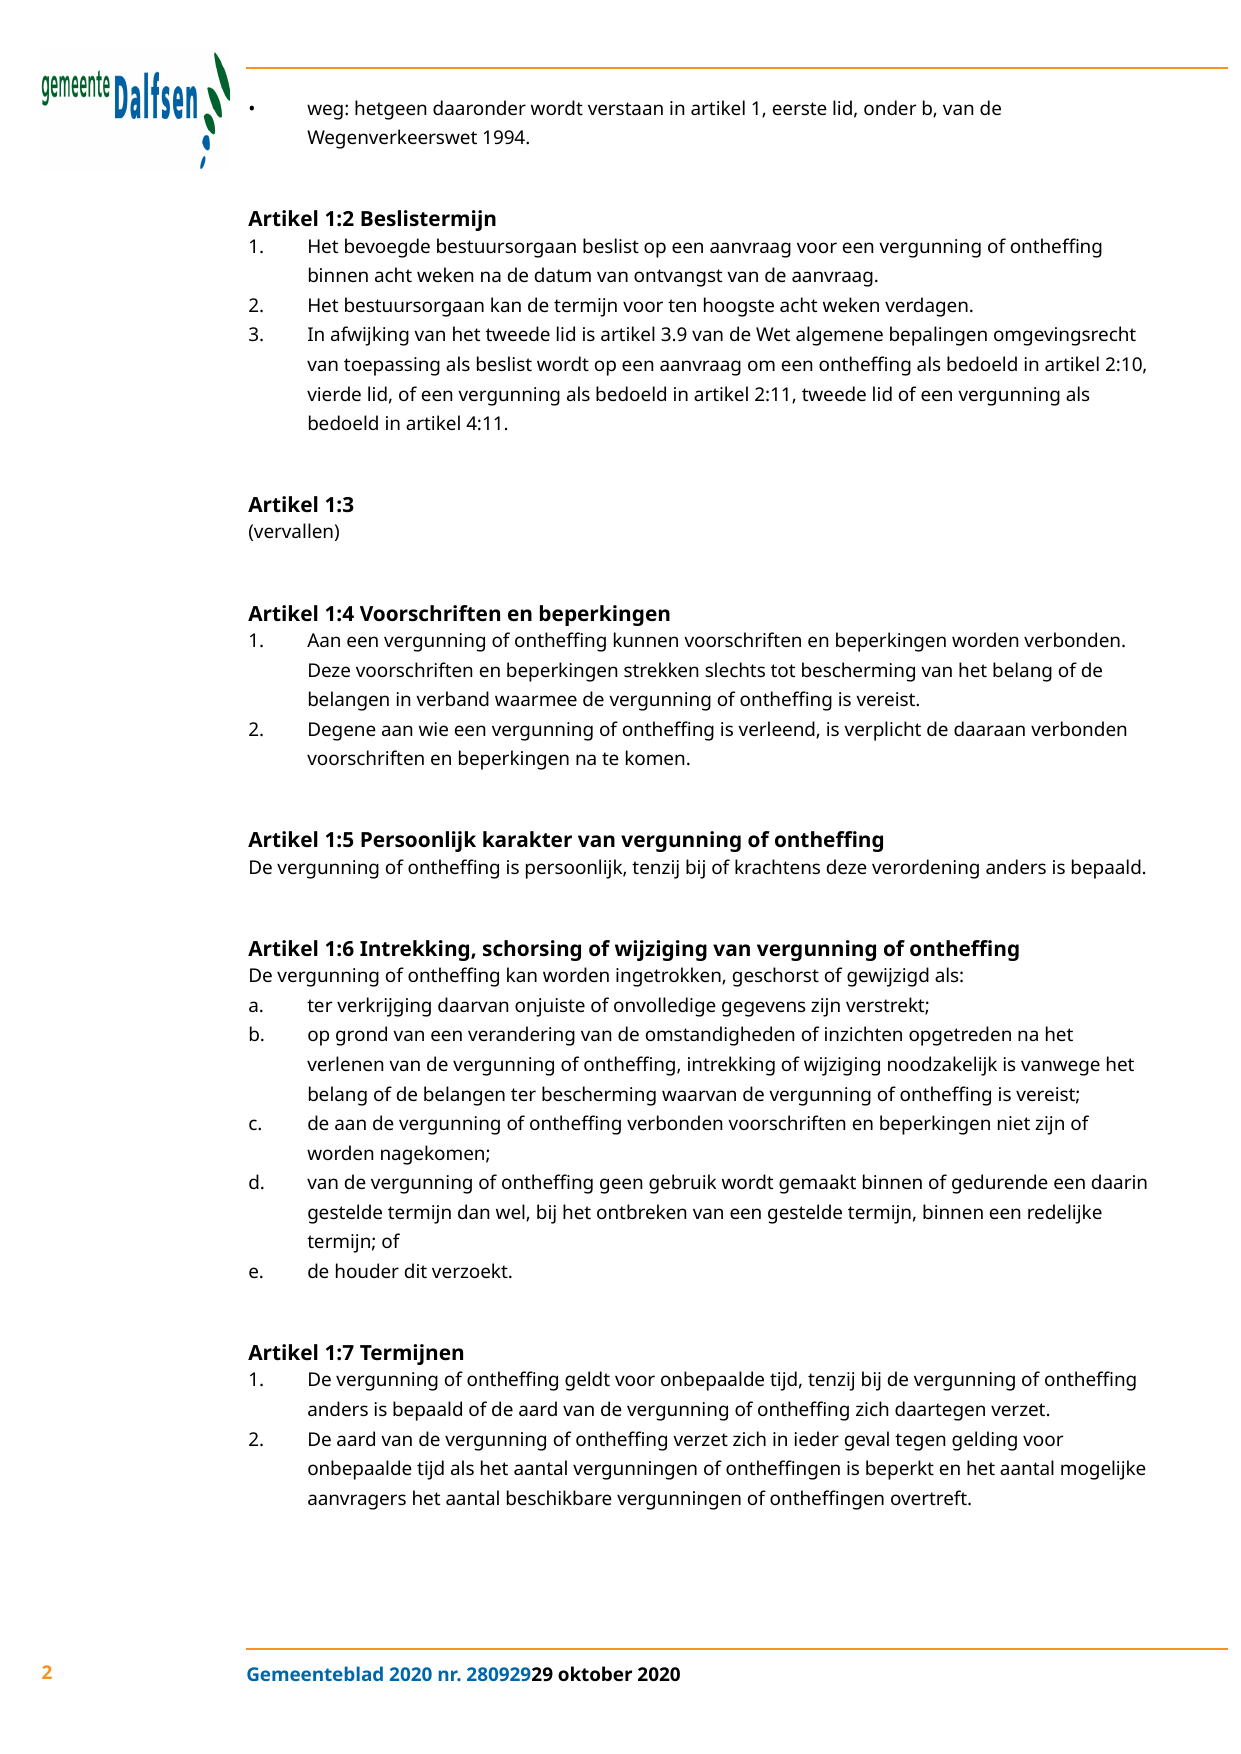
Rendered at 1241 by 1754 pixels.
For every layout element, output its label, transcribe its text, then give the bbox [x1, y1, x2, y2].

list op grond van een verandering van de omstandigheden of inzichten opgetreden na het verlenen van de vergunning of ontheffing, intrekking of wijziging noodzakelijk is vanwege het belang of de belangen ter bescherming waarvan de vergunning of ontheffing is vereist; [248, 1022, 1152, 1106]
list ter verkrijging daarvan onjuiste of onvolledige gegevens zijn verstrekt; [248, 992, 1152, 1018]
text Artikel 1:5 Persoonlijk karakter van vergunning of ontheffing [248, 826, 1152, 854]
text De vergunning of ontheffing kan worden ingetrokken, geschorst of gewijzigd als: [248, 962, 1152, 988]
list van de vergunning of ontheffing geen gebruik wordt gemaakt binnen of gedurende een daarin gestelde termijn dan wel, bij het ontbreken van een gestelde termijn, binnen een redelijke termijn; of [248, 1169, 1152, 1254]
list De aard van de vergunning of ontheffing verzet zich in ieder geval tegen gelding voor onbepaalde tijd als het aantal vergunningen of ontheffingen is beperkt en het aantal mogelijke aanvragers het aantal beschikbare vergunningen of ontheffingen overtreft. [248, 1426, 1152, 1511]
list Het bestuursorgaan kan de termijn voor ten hoogste acht weken verdagen. [248, 292, 1152, 318]
text Artikel 1:2 Beslistermijn [248, 204, 1152, 233]
list In afwijking van het tweede lid is artikel 3.9 van de Wet algemene bepalingen omgevingsrecht van toepassing als beslist wordt op een aanvraag om een ontheffing als bedoeld in artikel 2:10, vierde lid, of een vergunning als bedoeld in artikel 2:11, tweede lid of een vergunning als bedoeld in artikel 4:11. [248, 322, 1152, 436]
picture [41, 47, 231, 172]
list de houder dit verzoekt. [248, 1258, 1152, 1284]
list de aan de vergunning of ontheffing verbonden voorschriften en beperkingen niet zijn of worden nagekomen; [248, 1110, 1152, 1166]
text Artikel 1:6 Intrekking, schorsing of wijziging van vergunning of ontheffing [248, 934, 1152, 962]
text De vergunning of ontheffing is persoonlijk, tenzij bij of krachtens deze verordening anders is bepaald. [248, 854, 1152, 880]
list De vergunning of ontheffing geldt voor onbepaalde tijd, tenzij bij de vergunning of ontheffing anders is bepaald of de aard van de vergunning of ontheffing zich daartegen verzet. [248, 1367, 1152, 1422]
text Artikel 1:7 Termijnen [248, 1338, 1152, 1367]
list Degene aan wie een vergunning of ontheffing is verleend, is verplicht de daaraan verbonden voorschriften en beperkingen na te komen. [248, 716, 1152, 771]
text (vervallen) [248, 519, 1152, 544]
text Artikel 1:3 [248, 490, 1152, 519]
list Het bevoegde bestuursorgaan beslist op een aanvraag voor een vergunning of ontheffing binnen acht weken na de datum van ontvangst van de aanvraag. [248, 233, 1152, 288]
list Aan een vergunning of ontheffing kunnen voorschriften en beperkingen worden verbonden. Deze voorschriften en beperkingen strekken slechts tot bescherming van het belang of de belangen in verband waarmee de vergunning of ontheffing is vereist. [248, 627, 1152, 712]
list weg: hetgeen daaronder wordt verstaan in artikel 1, eerste lid, onder b, van de Wegenverkeerswet 1994. [248, 95, 1152, 150]
text Artikel 1:4 Voorschriften en beperkingen [248, 599, 1152, 627]
